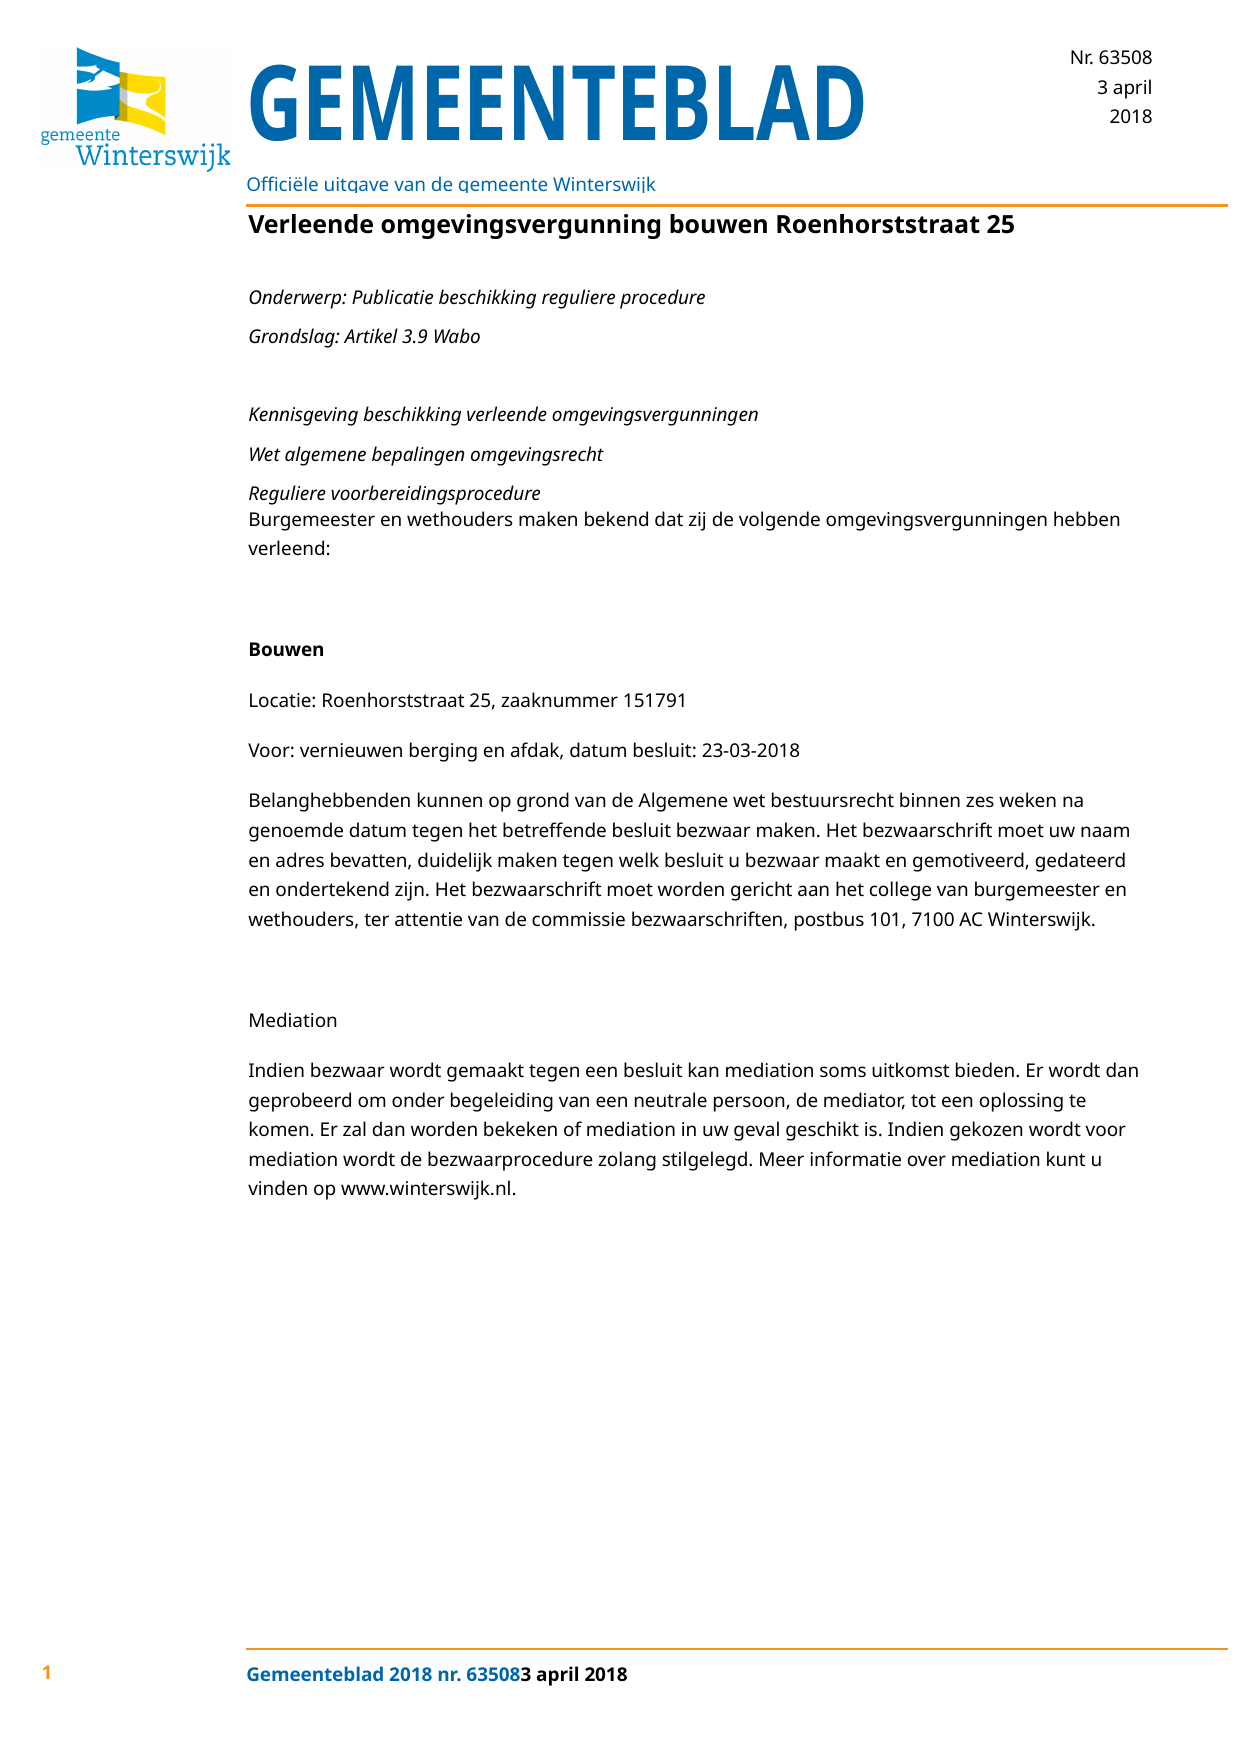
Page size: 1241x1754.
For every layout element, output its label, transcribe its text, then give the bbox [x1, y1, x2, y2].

text Belanghebbenden kunnen op grond van de Algemene wet bestuursrecht binnen zes weken na genoemde datum tegen het betreffende besluit bezwaar maken. Het bezwaarschrift moet uw naam en adres bevatten, duidelijk maken tegen welk besluit u bezwaar maakt en gemotiveerd, gedateerd en ondertekend zijn. Het bezwaarschrift moet worden gericht aan het college van burgemeester en wethouders, ter attentie van de commissie bezwaarschriften, postbus 101, 7100 AC Winterswijk. [248, 788, 1152, 932]
text Indien bezwaar wordt gemaakt tegen een besluit kan mediation soms uitkomst bieden. Er wordt dan geprobeerd om onder begeleiding van een neutrale persoon, de mediator, tot een oplossing te komen. Er zal dan worden bekeken of mediation in uw geval geschikt is. Indien gekozen wordt voor mediation wordt de bezwaarprocedure zolang stilgelegd. Meer informatie over mediation kunt u vinden op www.winterswijk.nl. [248, 1057, 1152, 1201]
text Grondslag: Artikel 3.9 Wabo [248, 323, 1152, 349]
text Wet algemene bepalingen omgevingsrecht [248, 441, 1152, 467]
text Burgemeester en wethouders maken bekend dat zij de volgende omgevingsvergunningen hebben verleend: [248, 506, 1152, 561]
text Kennisgeving beschikking verleende omgevingsvergunningen [248, 402, 1152, 427]
text Locatie: Roenhorststraat 25, zaaknummer 151791 [248, 687, 1152, 712]
text Onderwerp: Publicatie beschikking reguliere procedure [248, 284, 1152, 309]
text Verleende omgevingsvergunning bouwen Roenhorststraat 25 [248, 207, 1152, 241]
picture [41, 47, 231, 172]
text Mediation [248, 1007, 1152, 1032]
text Voor: vernieuwen berging en afdak, datum besluit: 23-03-2018 [248, 737, 1152, 763]
picture [225, 153, 231, 162]
text Bouwen [248, 636, 1152, 662]
text Reguliere voorbereidingsprocedure [248, 480, 1152, 506]
